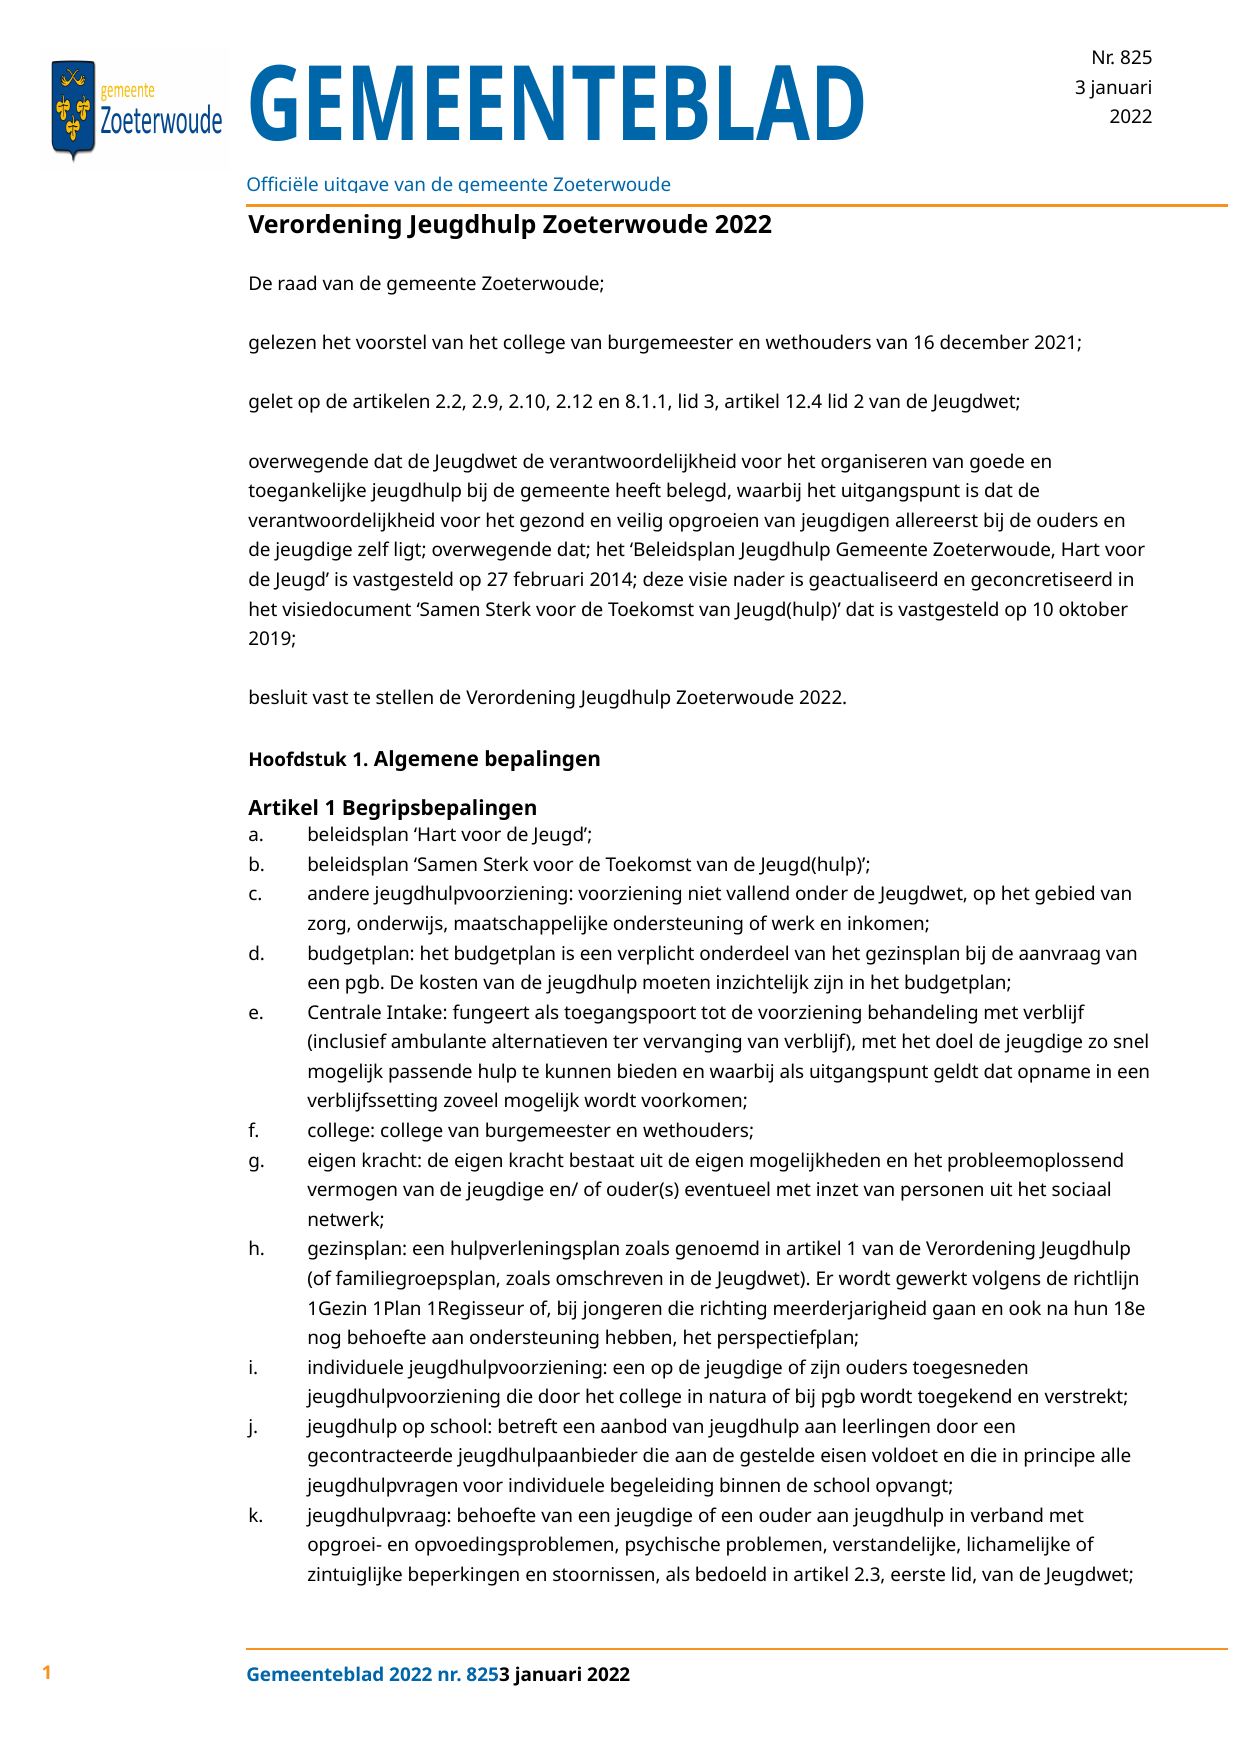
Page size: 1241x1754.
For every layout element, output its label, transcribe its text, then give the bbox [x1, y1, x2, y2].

list college: college van burgemeester en wethouders; [248, 1117, 1152, 1143]
list individuele jeugdhulpvoorziening: een op de jeugdige of zijn ouders toegesneden jeugdhulpvoorziening die door het college in natura of bij pgb wordt toegekend en verstrekt; [248, 1354, 1152, 1409]
list jeugdhulpvraag: behoefte van een jeugdige of een ouder aan jeugdhulp in verband met opgroei- en opvoedingsproblemen, psychische problemen, verstandelijke, lichamelijke of zintuiglijke beperkingen en stoornissen, als bedoeld in artikel 2.3, eerste lid, van de Jeugdwet; [248, 1502, 1152, 1587]
text Hoofdstuk 1. Algemene bepalingen [248, 744, 1152, 772]
picture [41, 47, 231, 172]
text Artikel 1 Begripsbepalingen [248, 793, 1152, 821]
list beleidsplan ‘Hart voor de Jeugd’; [248, 821, 1152, 847]
list gezinsplan: een hulpverleningsplan zoals genoemd in artikel 1 van de Verordening Jeugdhulp (of familiegroepsplan, zoals omschreven in de Jeugdwet). Er wordt gewerkt volgens de richtlijn 1Gezin 1Plan 1Regisseur of, bij jongeren die richting meerderjarigheid gaan en ook na hun 18e nog behoefte aan ondersteuning hebben, het perspectiefplan; [248, 1236, 1152, 1350]
text Verordening Jeugdhulp Zoeterwoude 2022 [248, 207, 1152, 241]
text gelet op de artikelen 2.2, 2.9, 2.10, 2.12 en 8.1.1, lid 3, artikel 12.4 lid 2 van de Jeugdwet; [248, 389, 1152, 414]
list beleidsplan ‘Samen Sterk voor de Toekomst van de Jeugd(hulp)’; [248, 851, 1152, 877]
text besluit vast te stellen de Verordening Jeugdhulp Zoeterwoude 2022. [248, 684, 1152, 710]
list eigen kracht: de eigen kracht bestaat uit de eigen mogelijkheden en het probleemoplossend vermogen van de jeugdige en/ of ouder(s) eventueel met inzet van personen uit het sociaal netwerk; [248, 1147, 1152, 1232]
text De raad van de gemeente Zoeterwoude; [248, 270, 1152, 296]
list Centrale Intake: fungeert als toegangspoort tot de voorziening behandeling met verblijf (inclusief ambulante alternatieven ter vervanging van verblijf), met het doel de jeugdige zo snel mogelijk passende hulp te kunnen bieden en waarbij als uitgangspunt geldt dat opname in een verblijfssetting zoveel mogelijk wordt voorkomen; [248, 999, 1152, 1113]
list budgetplan: het budgetplan is een verplicht onderdeel van het gezinsplan bij de aanvraag van een pgb. De kosten van de jeugdhulp moeten inzichtelijk zijn in het budgetplan; [248, 940, 1152, 995]
list andere jeugdhulpvoorziening: voorziening niet vallend onder de Jeugdwet, op het gebied van zorg, onderwijs, maatschappelijke ondersteuning of werk en inkomen; [248, 881, 1152, 936]
text gelezen het voorstel van het college van burgemeester en wethouders van 16 december 2021; [248, 329, 1152, 355]
list jeugdhulp op school: betreft een aanbod van jeugdhulp aan leerlingen door een gecontracteerde jeugdhulpaanbieder die aan de gestelde eisen voldoet en die in principe alle jeugdhulpvragen voor individuele begeleiding binnen de school opvangt; [248, 1413, 1152, 1498]
text overwegende dat de Jeugdwet de verantwoordelijkheid voor het organiseren van goede en toegankelijke jeugdhulp bij de gemeente heeft belegd, waarbij het uitgangspunt is dat de verantwoordelijkheid voor het gezond en veilig opgroeien van jeugdigen allereerst bij de ouders en de jeugdige zelf ligt; overwegende dat; het ‘Beleidsplan Jeugdhulp Gemeente Zoeterwoude, Hart voor de Jeugd’ is vastgesteld op 27 februari 2014; deze visie nader is geactualiseerd en geconcretiseerd in het visiedocument ‘Samen Sterk voor de Toekomst van Jeugd(hulp)’ dat is vastgesteld op 10 oktober 2019; [248, 448, 1152, 651]
